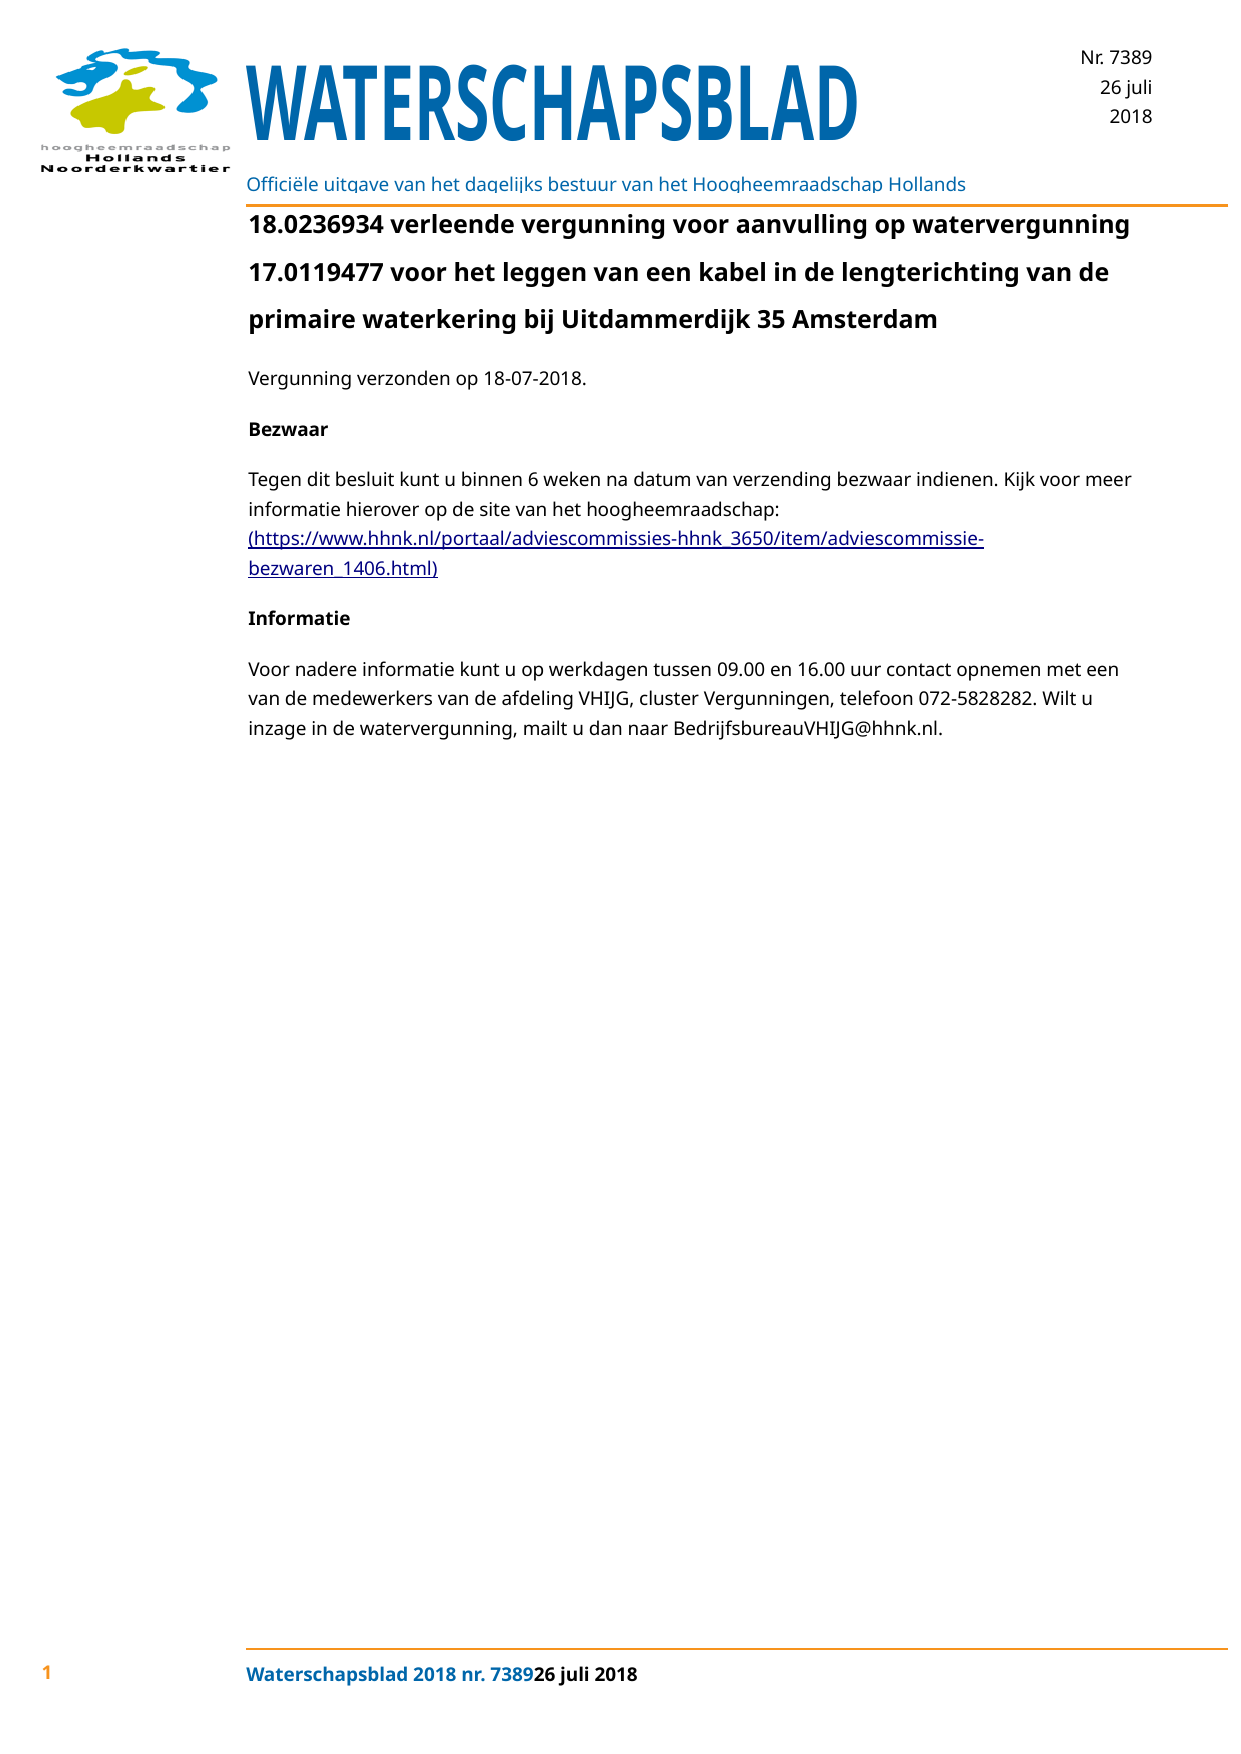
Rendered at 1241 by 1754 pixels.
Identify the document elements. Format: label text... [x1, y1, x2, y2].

text Voor nadere informatie kunt u op werkdagen tussen 09.00 en 16.00 uur contact opnemen met een van de medewerkers van de afdeling VHIJG, cluster Vergunningen, telefoon 072-5828282. Wilt u inzage in de watervergunning, mailt u dan naar BedrijfsbureauVHIJG@hhnk.nl. [248, 656, 1152, 741]
text Informatie [248, 606, 1152, 631]
text Vergunning verzonden op 18-07-2018. [248, 366, 1152, 391]
text 18.0236934 verleende vergunning voor aanvulling op watervergunning 17.0119477 voor het leggen van een kabel in de lengterichting van de primaire waterkering bij Uitdammerdijk 35 Amsterdam [248, 207, 1152, 336]
picture [41, 47, 231, 172]
text Tegen dit besluit kunt u binnen 6 weken na datum van verzending bezwaar indienen. Kijk voor meer informatie hierover op de site van het hoogheemraadschap: (https://www.hhnk.nl/portaal/adviescommissies-hhnk_3650/item/adviescommissie-bezwaren_1406.html) [248, 466, 1152, 581]
text Bezwaar [248, 416, 1152, 442]
